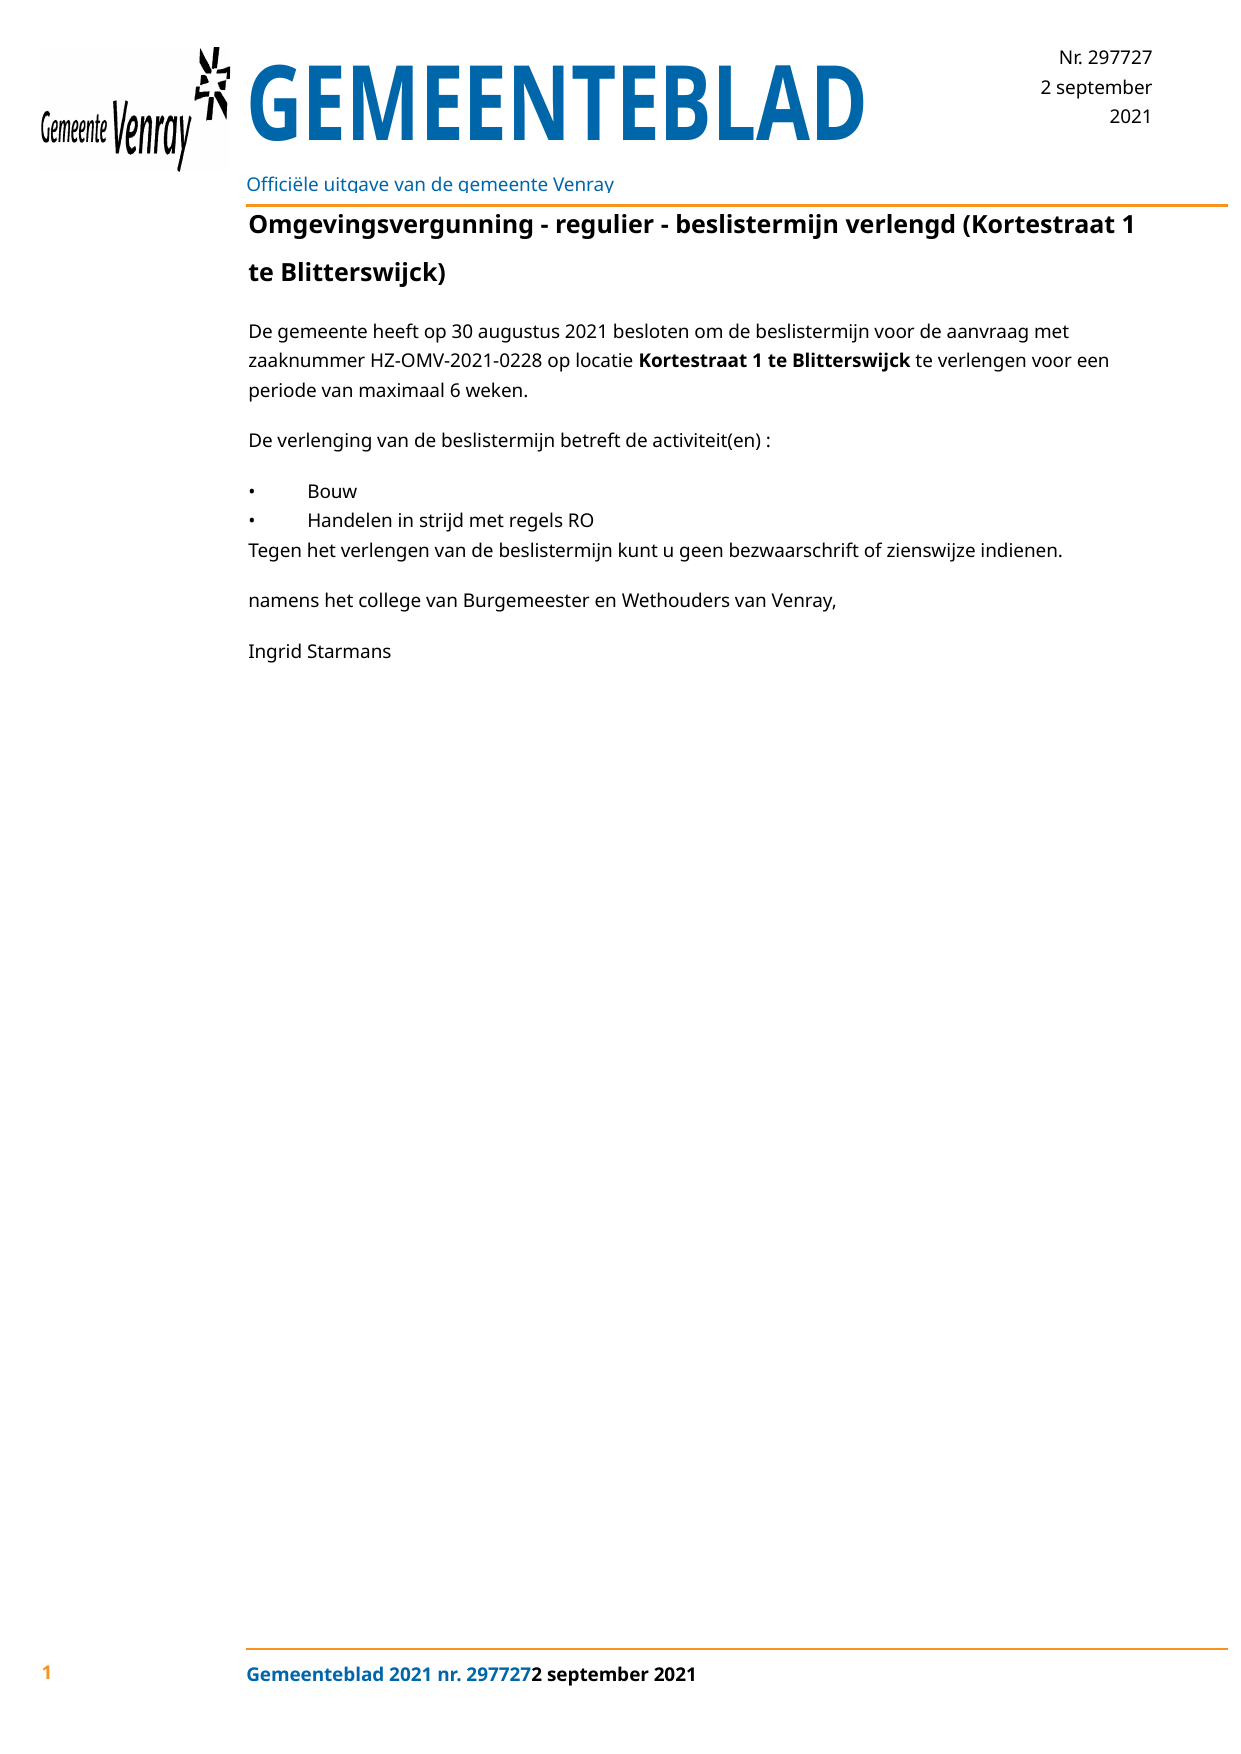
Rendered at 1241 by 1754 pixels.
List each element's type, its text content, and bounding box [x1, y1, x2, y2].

picture [41, 47, 231, 172]
list Bouw [248, 478, 1152, 504]
text De verlenging van de beslistermijn betreft de activiteit(en) : [248, 427, 1152, 453]
text Omgevingsvergunning - regulier - beslistermijn verlengd (Kortestraat 1 te Blitterswijck) [248, 207, 1152, 288]
text Ingrid Starmans [248, 638, 1152, 664]
text De gemeente heeft op 30 augustus 2021 besloten om de beslistermijn voor de aanvraag met zaaknummer HZ-OMV-2021-0228 op locatie Kortestraat 1 te Blitterswijck te verlengen voor een periode van maximaal 6 weken. [248, 318, 1152, 403]
text namens het college van Burgemeester en Wethouders van Venray, [248, 587, 1152, 613]
list Handelen in strijd met regels RO [248, 507, 1152, 533]
text Tegen het verlengen van de beslistermijn kunt u geen bezwaarschrift of zienswijze indienen. [248, 537, 1152, 563]
